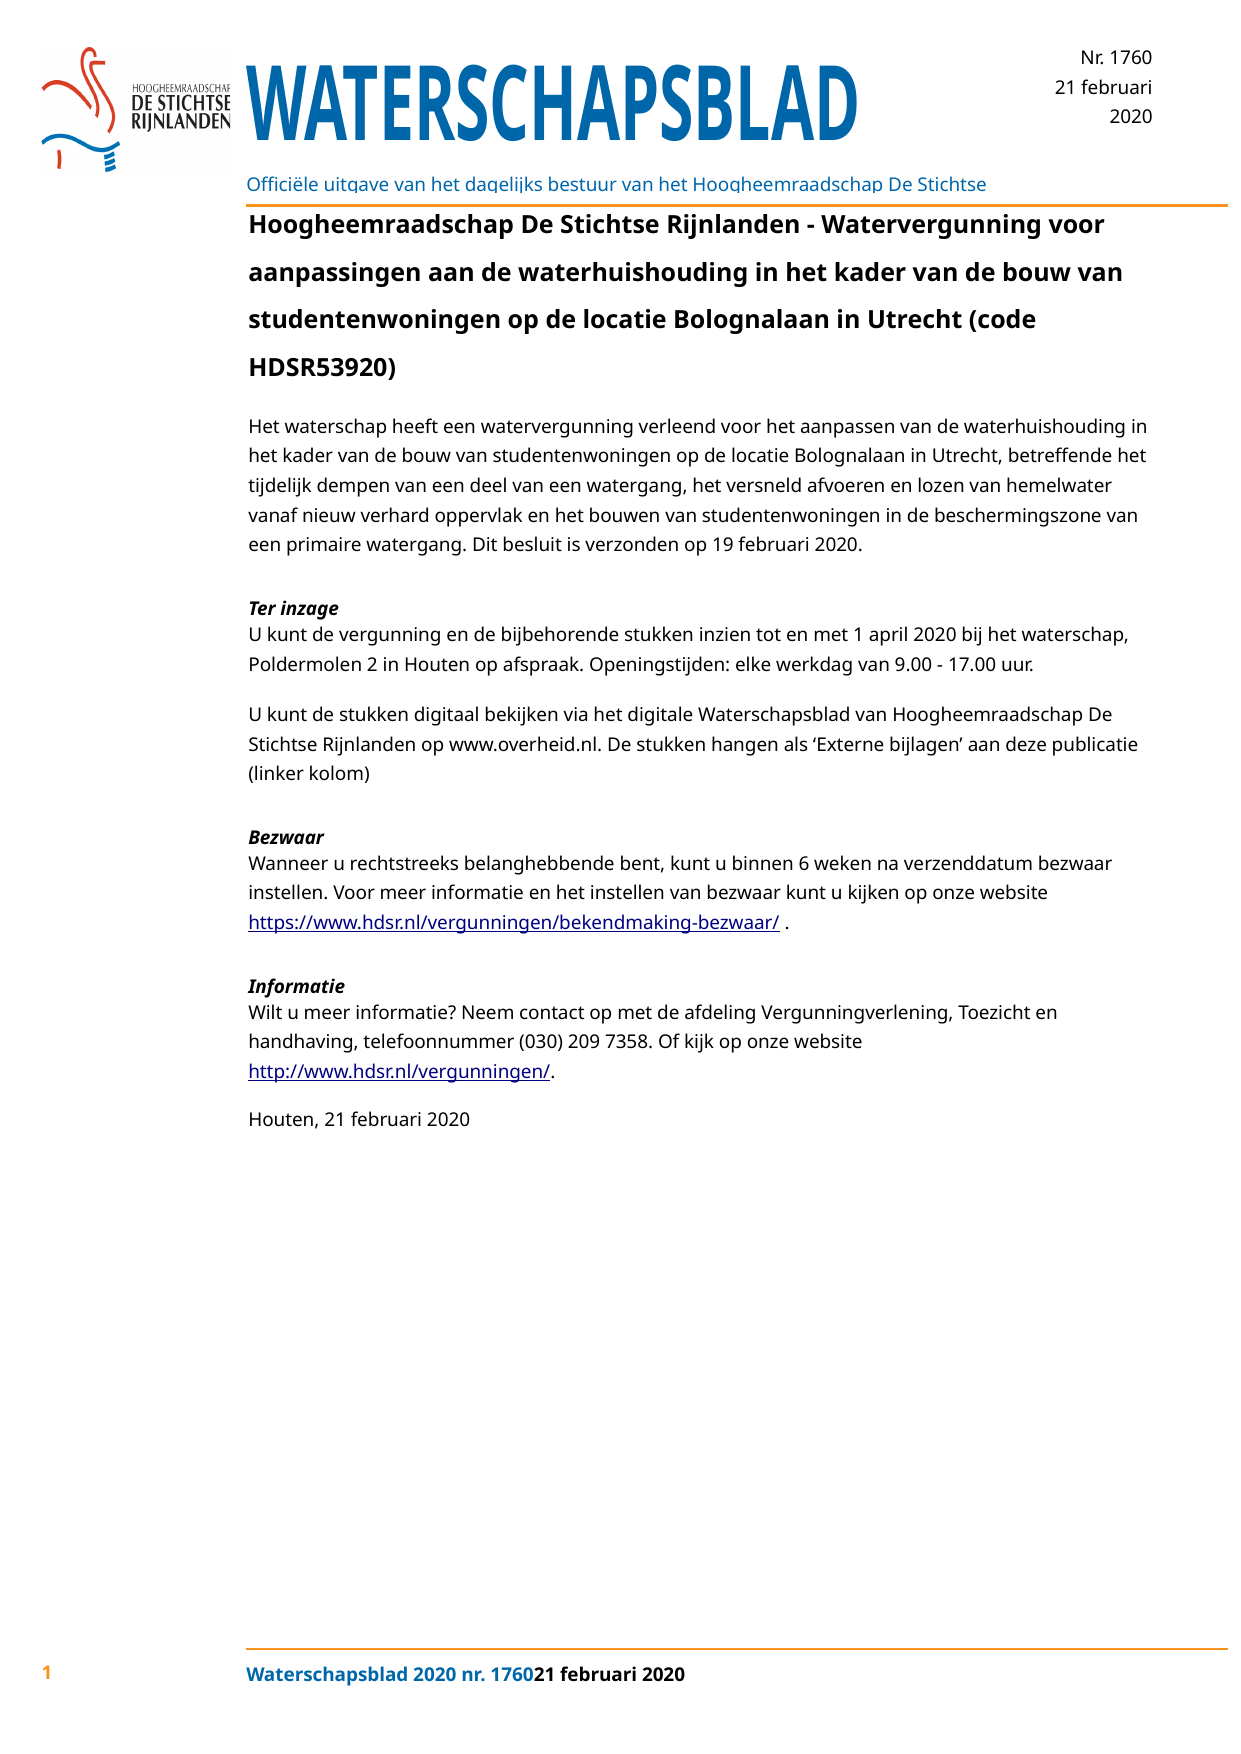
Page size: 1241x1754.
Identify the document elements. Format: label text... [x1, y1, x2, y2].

text Wilt u meer informatie? Neem contact op met de afdeling Vergunningverlening, Toezicht en handhaving, telefoonnummer (030) 209 7358. Of kijk op onze website http://www.hdsr.nl/vergunningen/. [248, 999, 1152, 1084]
text Ter inzage [248, 595, 1152, 621]
text U kunt de stukken digitaal bekijken via het digitale Waterschapsblad van Hoogheemraadschap De Stichtse Rijnlanden op www.overheid.nl. De stukken hangen als ‘Externe bijlagen’ aan deze publicatie (linker kolom) [248, 701, 1152, 786]
text Hoogheemraadschap De Stichtse Rijnlanden - Watervergunning voor aanpassingen aan de waterhuishouding in het kader van de bouw van studentenwoningen op de locatie Bolognalaan in Utrecht (code HDSR53920) [248, 207, 1152, 384]
text Informatie [248, 973, 1152, 999]
text Wanneer u rechtstreeks belanghebbende bent, kunt u binnen 6 weken na verzenddatum bezwaar instellen. Voor meer informatie en het instellen van bezwaar kunt u kijken op onze website https://www.hdsr.nl/vergunningen/bekendmaking-bezwaar/ . [248, 850, 1152, 935]
text Houten, 21 februari 2020 [248, 1106, 1152, 1132]
picture [41, 47, 231, 172]
text Bezwaar [248, 824, 1152, 850]
text U kunt de vergunning en de bijbehorende stukken inzien tot en met 1 april 2020 bij het waterschap, Poldermolen 2 in Houten op afspraak. Openingstijden: elke werkdag van 9.00 - 17.00 uur. [248, 621, 1152, 676]
text Het waterschap heeft een watervergunning verleend voor het aanpassen van de waterhuishouding in het kader van de bouw van studentenwoningen op de locatie Bolognalaan in Utrecht, betreffende het tijdelijk dempen van een deel van een watergang, het versneld afvoeren en lozen van hemelwater vanaf nieuw verhard oppervlak en het bouwen van studentenwoningen in de beschermingszone van een primaire watergang. Dit besluit is verzonden op 19 februari 2020. [248, 413, 1152, 557]
